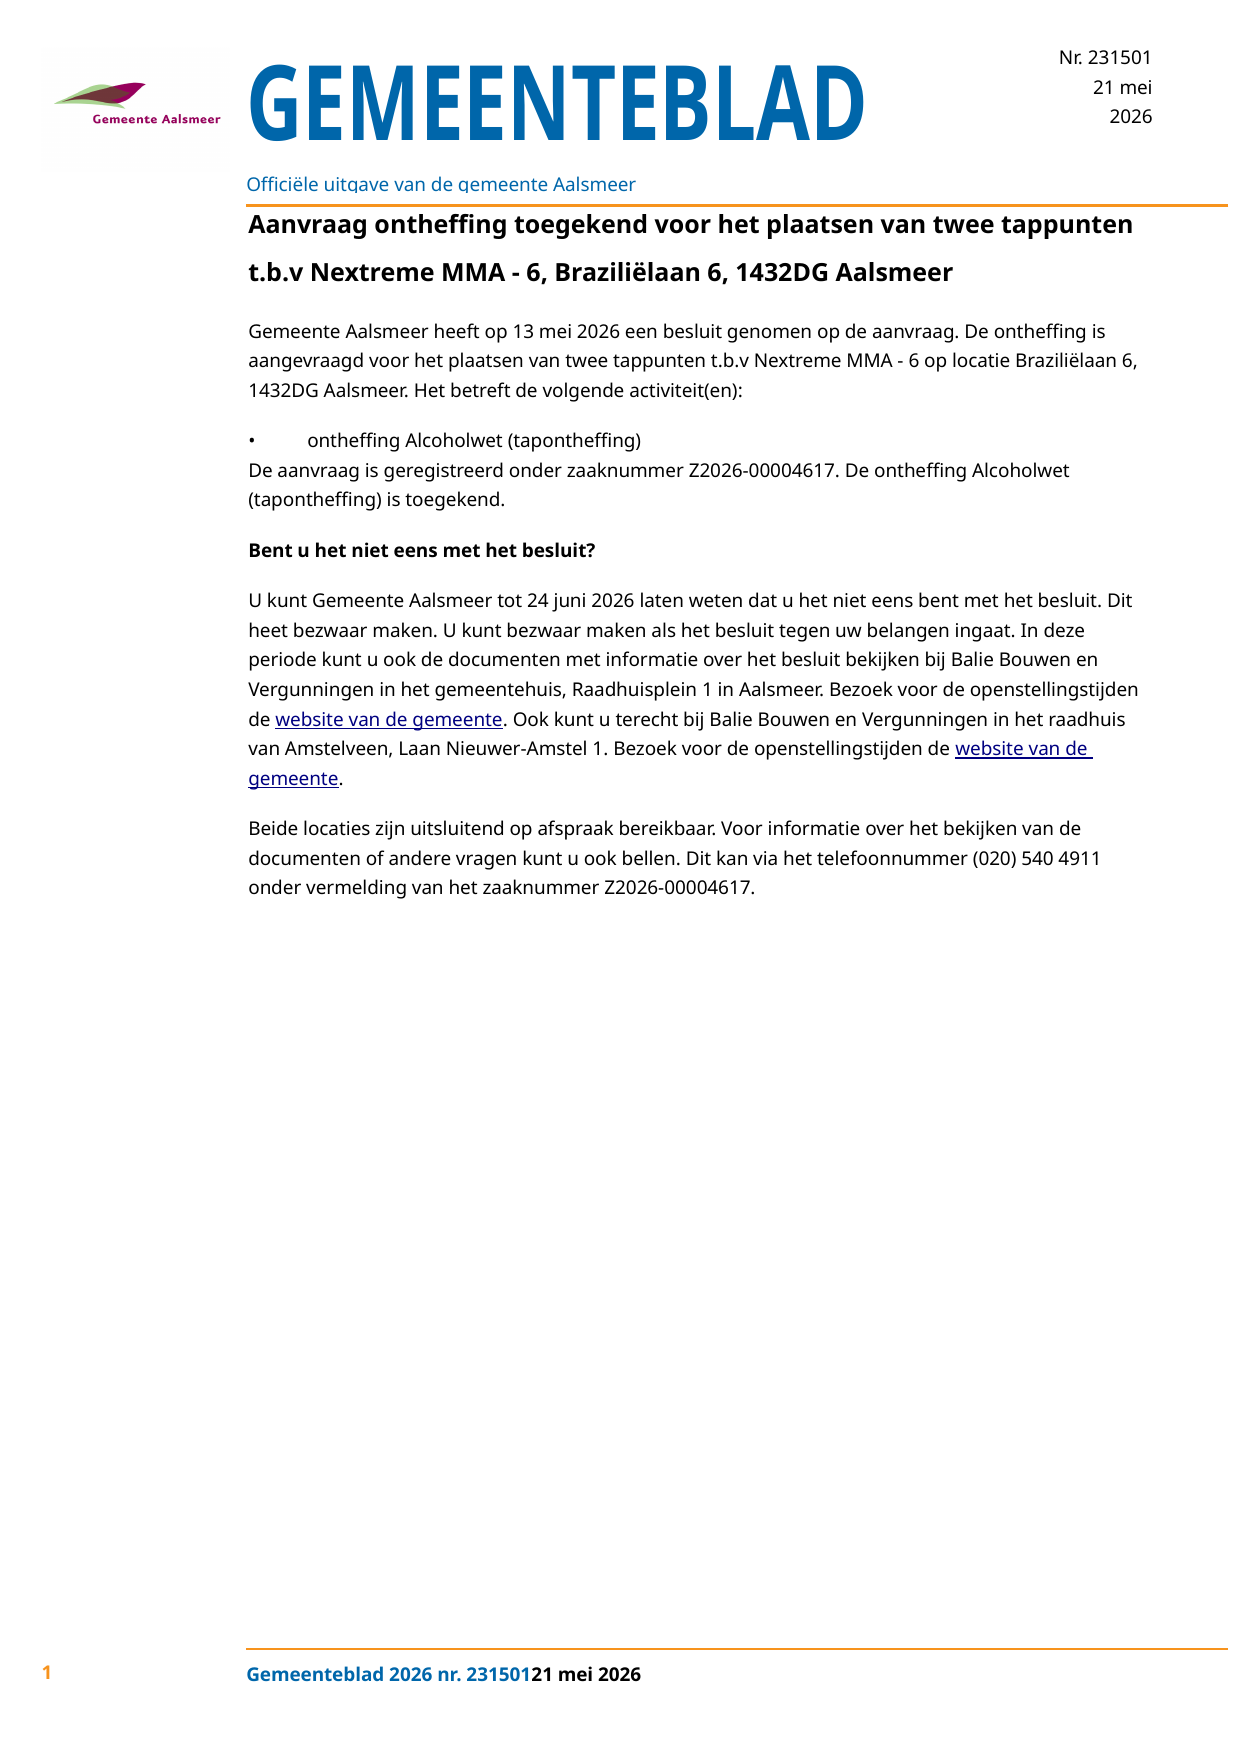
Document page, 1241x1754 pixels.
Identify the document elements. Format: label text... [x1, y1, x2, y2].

text U kunt Gemeente Aalsmeer tot 24 juni 2026 laten weten dat u het niet eens bent met het besluit. Dit heet bezwaar maken. U kunt bezwaar maken als het besluit tegen uw belangen ingaat. In deze periode kunt u ook de documenten met informatie over het besluit bekijken bij Balie Bouwen en Vergunningen in het gemeentehuis, Raadhuisplein 1 in Aalsmeer. Bezoek voor de openstellingstijden de website van de gemeente. Ook kunt u terecht bij Balie Bouwen en Vergunningen in het raadhuis van Amstelveen, Laan Nieuwer-Amstel 1. Bezoek voor de openstellingstijden de website van de gemeente. [248, 587, 1152, 791]
text Gemeente Aalsmeer heeft op 13 mei 2026 een besluit genomen op de aanvraag. De ontheffing is aangevraagd voor het plaatsen van twee tappunten t.b.v Nextreme MMA - 6 op locatie Braziliëlaan 6, 1432DG Aalsmeer. Het betreft de volgende activiteit(en): [248, 318, 1152, 403]
text Beide locaties zijn uitsluitend op afspraak bereikbaar. Voor informatie over het bekijken van de documenten of andere vragen kunt u ook bellen. Dit kan via het telefoonnummer (020) 540 4911 onder vermelding van het zaaknummer Z2026-00004617. [248, 815, 1152, 900]
text De aanvraag is geregistreerd onder zaaknummer Z2026-00004617. De ontheffing Alcoholwet (tapontheffing) is toegekend. [248, 457, 1152, 512]
list ontheffing Alcoholwet (tapontheffing) [248, 427, 1152, 453]
picture [41, 47, 231, 172]
text Bent u het niet eens met het besluit? [248, 537, 1152, 563]
text Aanvraag ontheffing toegekend voor het plaatsen van twee tappunten t.b.v Nextreme MMA - 6, Braziliëlaan 6, 1432DG Aalsmeer [248, 207, 1152, 288]
